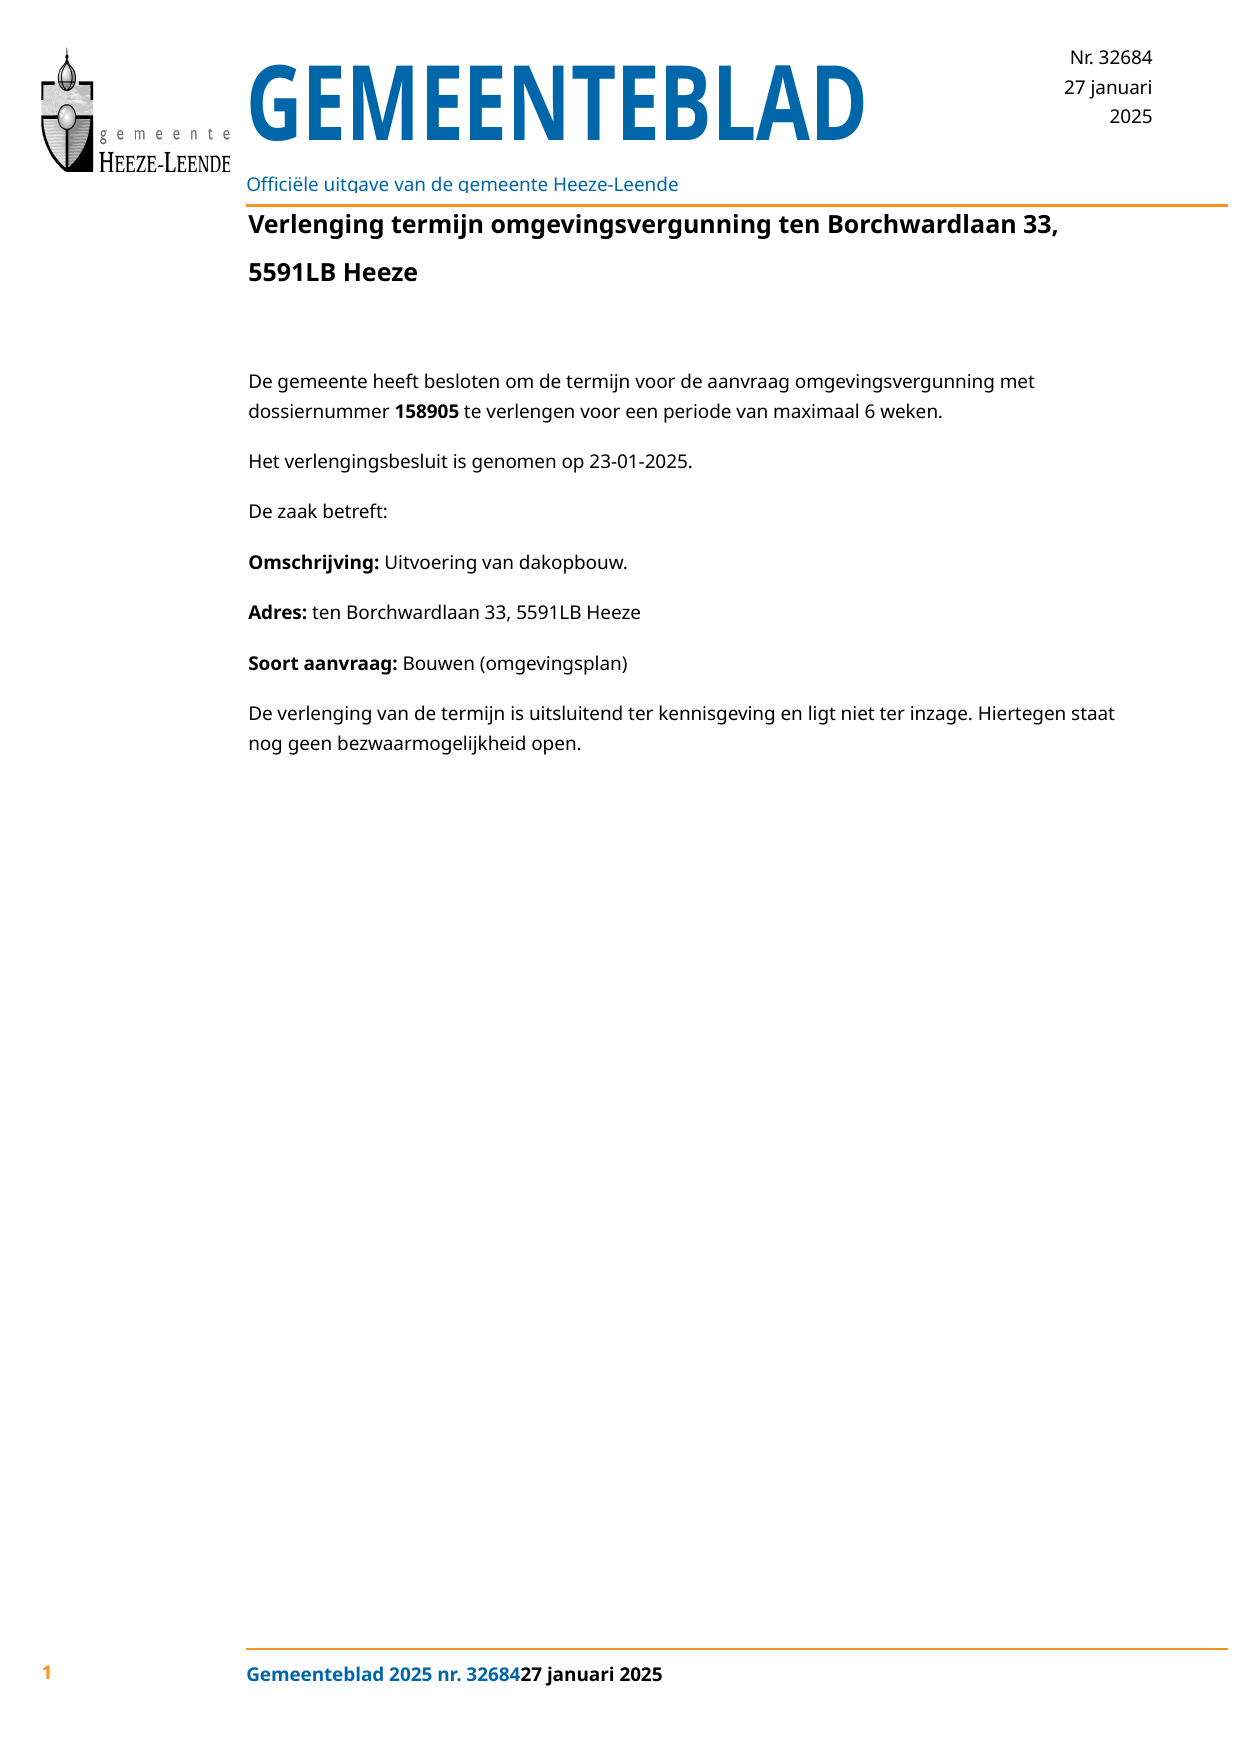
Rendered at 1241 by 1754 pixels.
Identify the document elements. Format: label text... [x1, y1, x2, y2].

text De verlenging van de termijn is uitsluitend ter kennisgeving en ligt niet ter inzage. Hiertegen staat nog geen bezwaarmogelijkheid open. [248, 700, 1152, 756]
text Omschrijving: Uitvoering van dakopbouw. [248, 549, 1152, 575]
text Adres: ten Borchwardlaan 33, 5591LB Heeze [248, 599, 1152, 625]
picture [41, 47, 231, 172]
text Verlenging termijn omgevingsvergunning ten Borchwardlaan 33, 5591LB Heeze [248, 207, 1152, 288]
text Het verlengingsbesluit is genomen op 23-01-2025. [248, 448, 1152, 474]
text De zaak betreft: [248, 499, 1152, 524]
text De gemeente heeft besloten om de termijn voor de aanvraag omgevingsvergunning met dossiernummer 158905 te verlengen voor een periode van maximaal 6 weken. [248, 368, 1152, 424]
text Soort aanvraag: Bouwen (omgevingsplan) [248, 650, 1152, 676]
